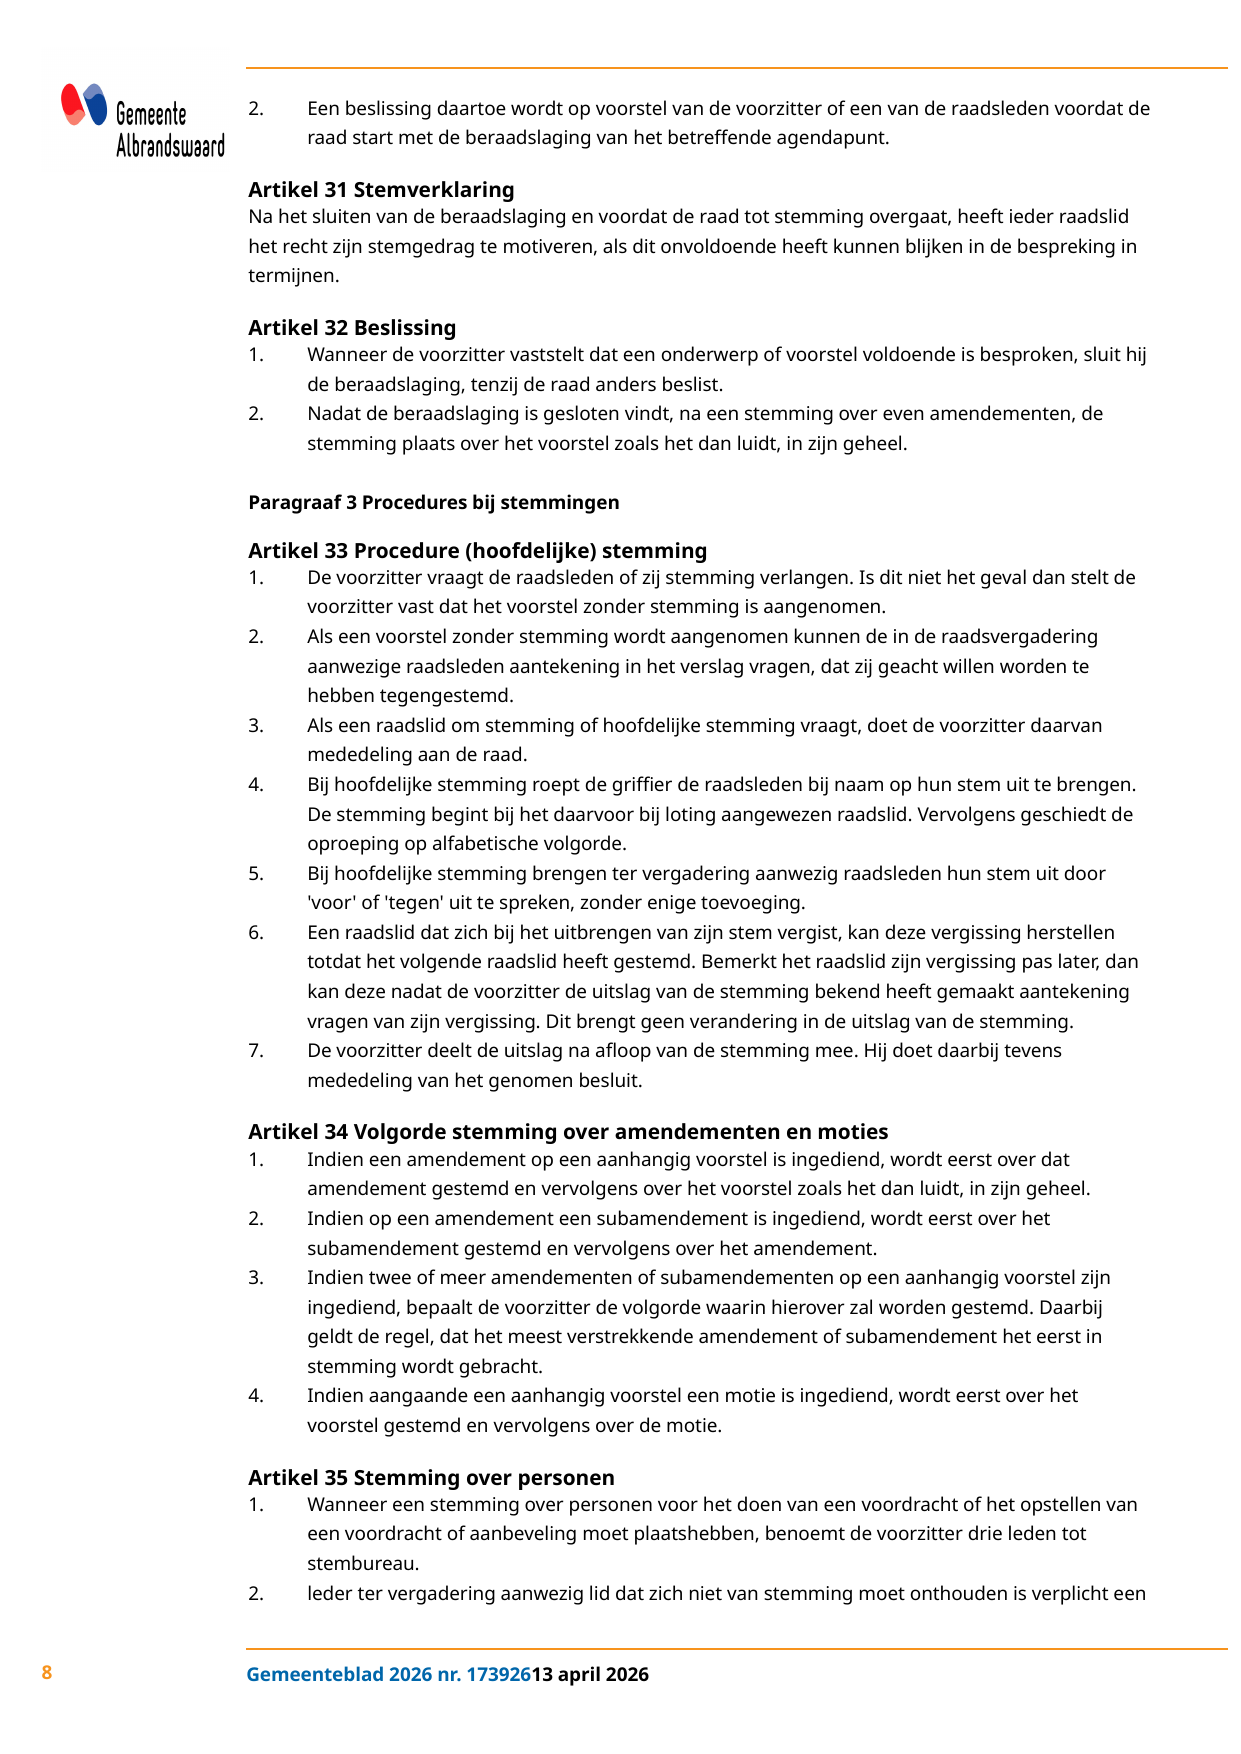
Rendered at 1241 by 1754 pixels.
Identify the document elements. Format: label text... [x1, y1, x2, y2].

list Wanneer een stemming over personen voor het doen van een voordracht of het opstellen van een voordracht of aanbeveling moet plaatshebben, benoemt de voorzitter drie leden tot stembureau. [248, 1491, 1152, 1576]
list Bij hoofdelijke stemming roept de griffier de raadsleden bij naam op hun stem uit te brengen. De stemming begint bij het daarvoor bij loting aangewezen raadslid. Vervolgens geschiedt de oproeping op alfabetische volgorde. [248, 771, 1152, 856]
text Artikel 31 Stemverklaring [248, 175, 1152, 203]
list Indien aangaande een aanhangig voorstel een motie is ingediend, wordt eerst over het voorstel gestemd en vervolgens over de motie. [248, 1383, 1152, 1438]
list Een beslissing daartoe wordt op voorstel van de voorzitter of een van de raadsleden voordat de raad start met de beraadslaging van het betreffende agendapunt. [248, 95, 1152, 150]
text Artikel 35 Stemming over personen [248, 1463, 1152, 1491]
list leder ter vergadering aanwezig lid dat zich niet van stemming moet onthouden is verplicht een [248, 1580, 1152, 1606]
list Als een raadslid om stemming of hoofdelijke stemming vraagt, doet de voorzitter daarvan mededeling aan de raad. [248, 712, 1152, 767]
text Paragraaf 3 Procedures bij stemmingen [248, 489, 1152, 515]
picture [41, 47, 231, 172]
list Indien een amendement op een aanhangig voorstel is ingediend, wordt eerst over dat amendement gestemd en vervolgens over het voorstel zoals het dan luidt, in zijn geheel. [248, 1146, 1152, 1201]
list Nadat de beraadslaging is gesloten vindt, na een stemming over even amendementen, de stemming plaats over het voorstel zoals het dan luidt, in zijn geheel. [248, 400, 1152, 456]
list Als een voorstel zonder stemming wordt aangenomen kunnen de in de raadsvergadering aanwezige raadsleden aantekening in het verslag vragen, dat zij geacht willen worden te hebben tegengestemd. [248, 623, 1152, 708]
list De voorzitter vraagt de raadsleden of zij stemming verlangen. Is dit niet het geval dan stelt de voorzitter vast dat het voorstel zonder stemming is aangenomen. [248, 564, 1152, 619]
text Artikel 32 Beslissing [248, 313, 1152, 341]
text Artikel 33 Procedure (hoofdelijke) stemming [248, 536, 1152, 564]
list Bij hoofdelijke stemming brengen ter vergadering aanwezig raadsleden hun stem uit door 'voor' of 'tegen' uit te spreken, zonder enige toevoeging. [248, 860, 1152, 915]
text Artikel 34 Volgorde stemming over amendementen en moties [248, 1117, 1152, 1146]
list Indien twee of meer amendementen of subamendementen op een aanhangig voorstel zijn ingediend, bepaalt de voorzitter de volgorde waarin hierover zal worden gestemd. Daarbij geldt de regel, dat het meest verstrekkende amendement of subamendement het eerst in stemming wordt gebracht. [248, 1264, 1152, 1379]
list Een raadslid dat zich bij het uitbrengen van zijn stem vergist, kan deze vergissing herstellen totdat het volgende raadslid heeft gestemd. Bemerkt het raadslid zijn vergissing pas later, dan kan deze nadat de voorzitter de uitslag van de stemming bekend heeft gemaakt aantekening vragen van zijn vergissing. Dit brengt geen verandering in de uitslag van de stemming. [248, 919, 1152, 1034]
text Na het sluiten van de beraadslaging en voordat de raad tot stemming overgaat, heeft ieder raadslid het recht zijn stemgedrag te motiveren, als dit onvoldoende heeft kunnen blijken in de bespreking in termijnen. [248, 203, 1152, 288]
list De voorzitter deelt de uitslag na afloop van de stemming mee. Hij doet daarbij tevens mededeling van het genomen besluit. [248, 1037, 1152, 1093]
list Indien op een amendement een subamendement is ingediend, wordt eerst over het subamendement gestemd en vervolgens over het amendement. [248, 1205, 1152, 1260]
list Wanneer de voorzitter vaststelt dat een onderwerp of voorstel voldoende is besproken, sluit hij de beraadslaging, tenzij de raad anders beslist. [248, 341, 1152, 397]
